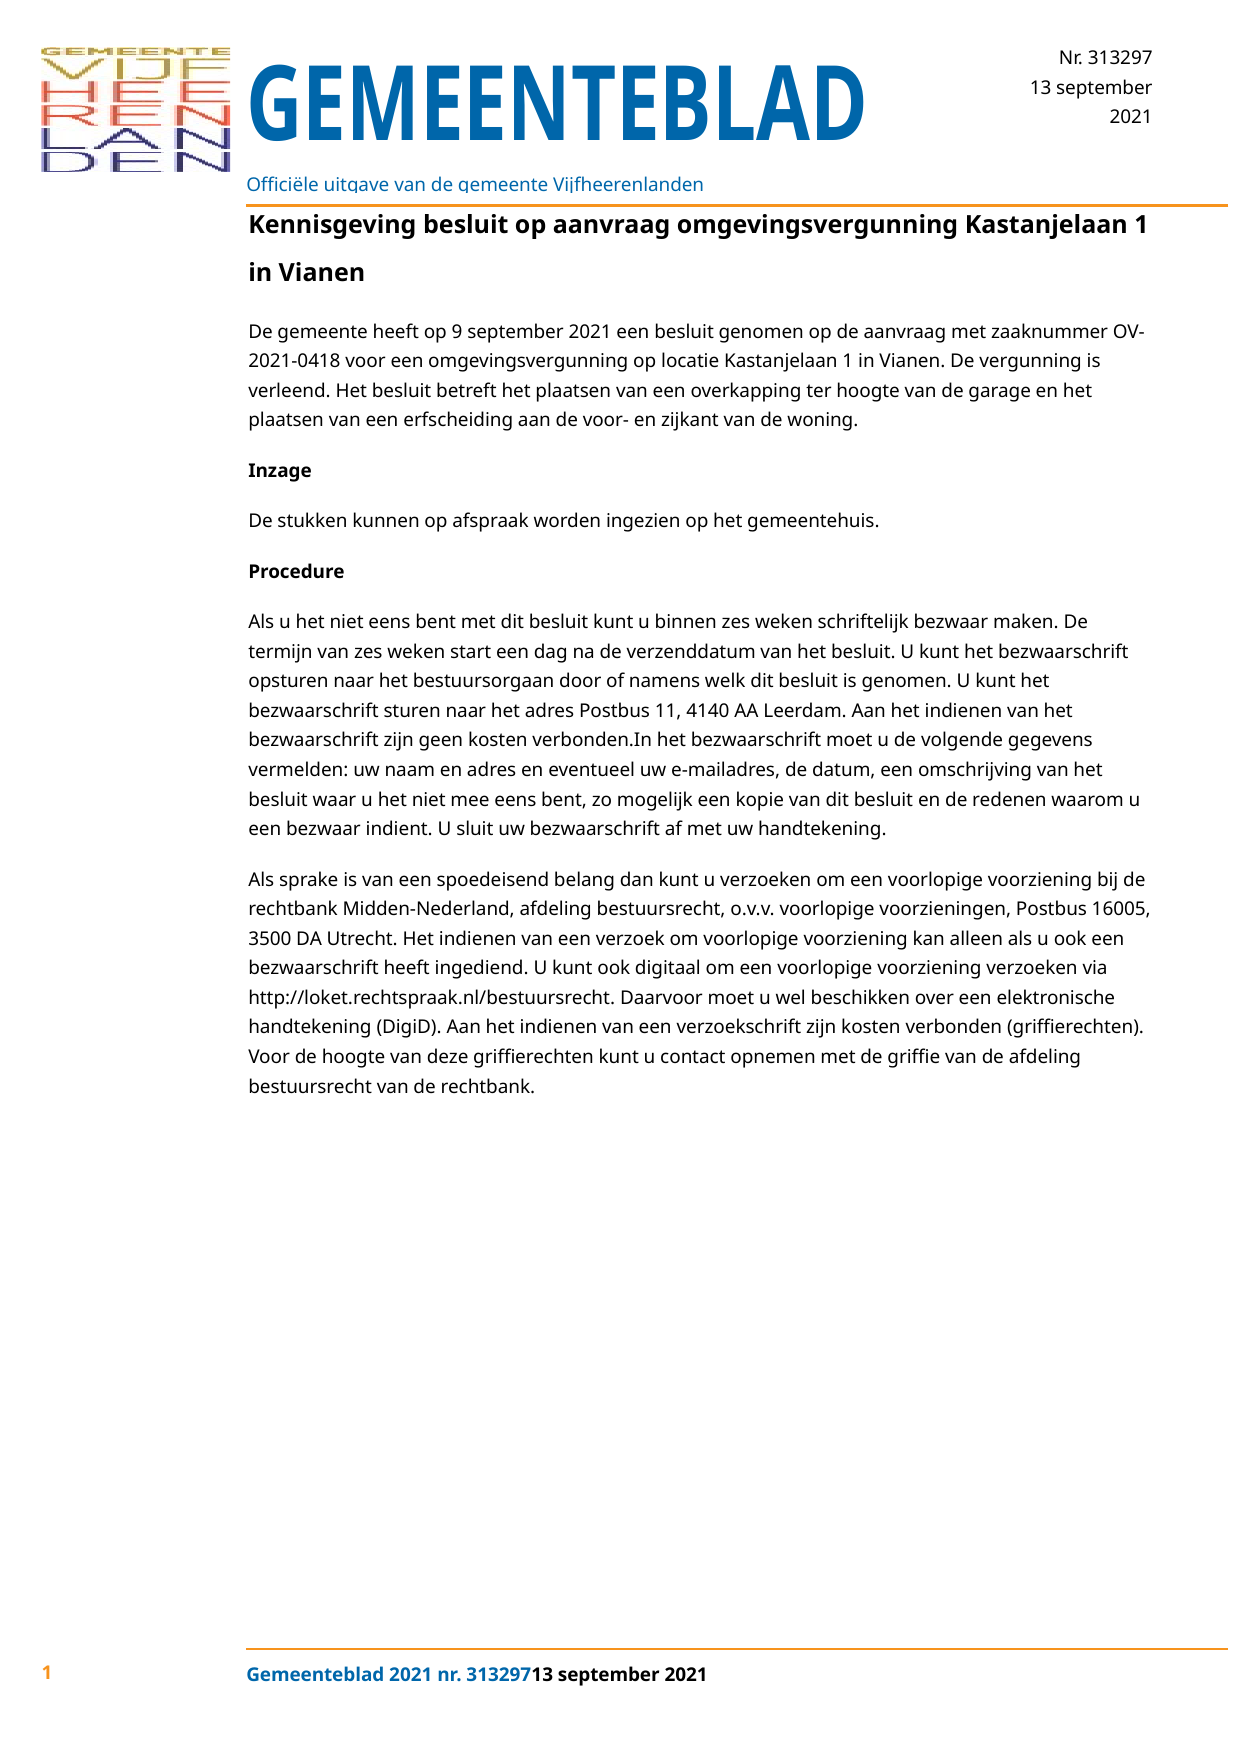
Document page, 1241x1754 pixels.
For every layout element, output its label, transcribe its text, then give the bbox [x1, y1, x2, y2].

picture [41, 47, 231, 172]
text Als u het niet eens bent met dit besluit kunt u binnen zes weken schriftelijk bezwaar maken. De termijn van zes weken start een dag na de verzenddatum van het besluit. U kunt het bezwaarschrift opsturen naar het bestuursorgaan door of namens welk dit besluit is genomen. U kunt het bezwaarschrift sturen naar het adres Postbus 11, 4140 AA Leerdam. Aan het indienen van het bezwaarschrift zijn geen kosten verbonden.In het bezwaarschrift moet u de volgende gegevens vermelden: uw naam en adres en eventueel uw e-mailadres, de datum, een omschrijving van het besluit waar u het niet mee eens bent, zo mogelijk een kopie van dit besluit en de redenen waarom u een bezwaar indient. U sluit uw bezwaarschrift af met uw handtekening. [248, 608, 1152, 841]
text Kennisgeving besluit op aanvraag omgevingsvergunning Kastanjelaan 1 in Vianen [248, 207, 1152, 288]
text Inzage [248, 457, 1152, 483]
text De stukken kunnen op afspraak worden ingezien op het gemeentehuis. [248, 507, 1152, 533]
text De gemeente heeft op 9 september 2021 een besluit genomen op de aanvraag met zaaknummer OV-2021-0418 voor een omgevingsvergunning op locatie Kastanjelaan 1 in Vianen. De vergunning is verleend. Het besluit betreft het plaatsen van een overkapping ter hoogte van de garage en het plaatsen van een erfscheiding aan de voor- en zijkant van de woning. [248, 318, 1152, 432]
text Als sprake is van een spoedeisend belang dan kunt u verzoeken om een voorlopige voorziening bij de rechtbank Midden-Nederland, afdeling bestuursrecht, o.v.v. voorlopige voorzieningen, Postbus 16005, 3500 DA Utrecht. Het indienen van een verzoek om voorlopige voorziening kan alleen als u ook een bezwaarschrift heeft ingediend. U kunt ook digitaal om een voorlopige voorziening verzoeken via http://loket.rechtspraak.nl/bestuursrecht. Daarvoor moet u wel beschikken over een elektronische handtekening (DigiD). Aan het indienen van een verzoekschrift zijn kosten verbonden (griffierechten). Voor de hoogte van deze griffierechten kunt u contact opnemen met de griffie van de afdeling bestuursrecht van de rechtbank. [248, 866, 1152, 1099]
text Procedure [248, 558, 1152, 584]
